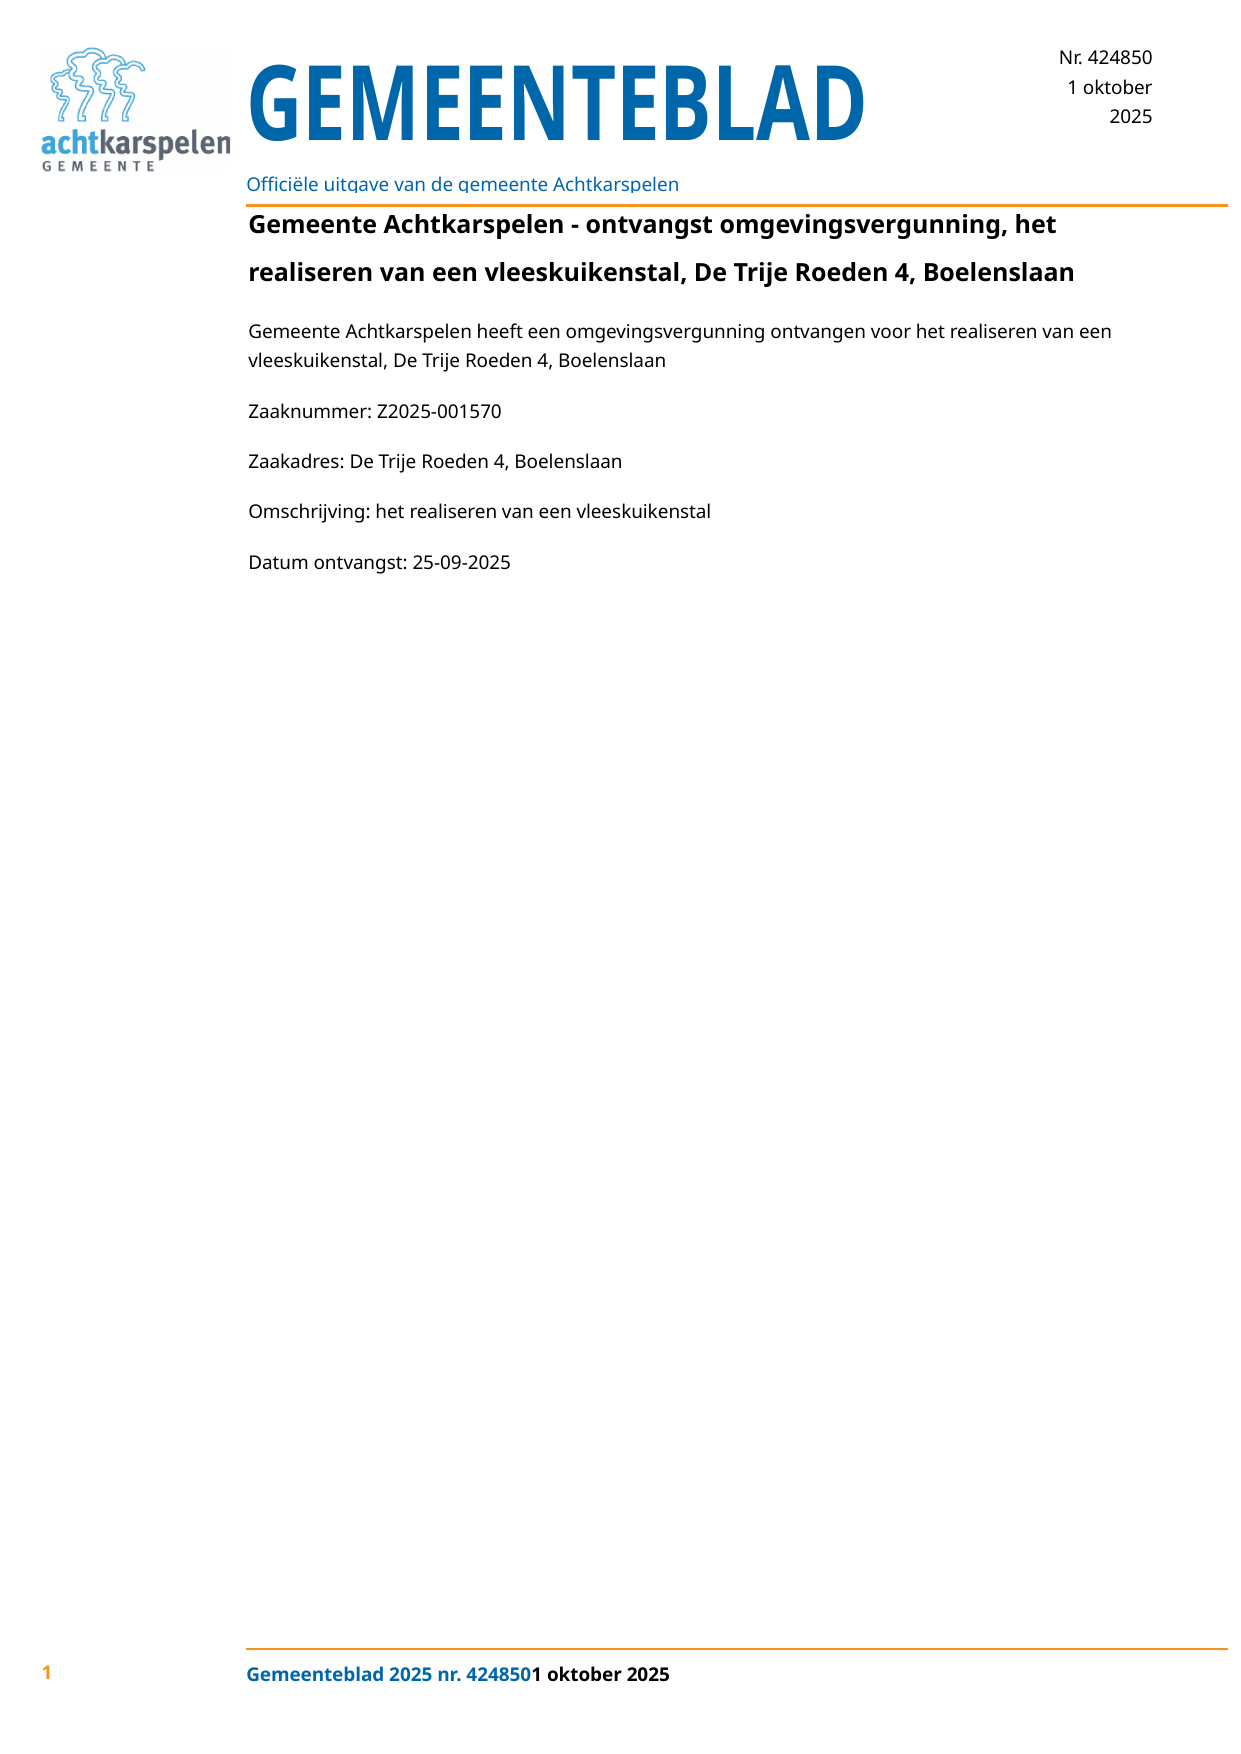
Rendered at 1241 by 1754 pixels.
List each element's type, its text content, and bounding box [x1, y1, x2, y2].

text Gemeente Achtkarspelen heeft een omgevingsvergunning ontvangen voor het realiseren van een vleeskuikenstal, De Trije Roeden 4, Boelenslaan [248, 318, 1152, 373]
text Gemeente Achtkarspelen - ontvangst omgevingsvergunning, het realiseren van een vleeskuikenstal, De Trije Roeden 4, Boelenslaan [248, 207, 1152, 288]
picture [41, 47, 231, 172]
text Zaaknummer: Z2025-001570 [248, 398, 1152, 424]
text Zaakadres: De Trije Roeden 4, Boelenslaan [248, 448, 1152, 474]
text Omschrijving: het realiseren van een vleeskuikenstal [248, 499, 1152, 524]
text Datum ontvangst: 25-09-2025 [248, 549, 1152, 575]
